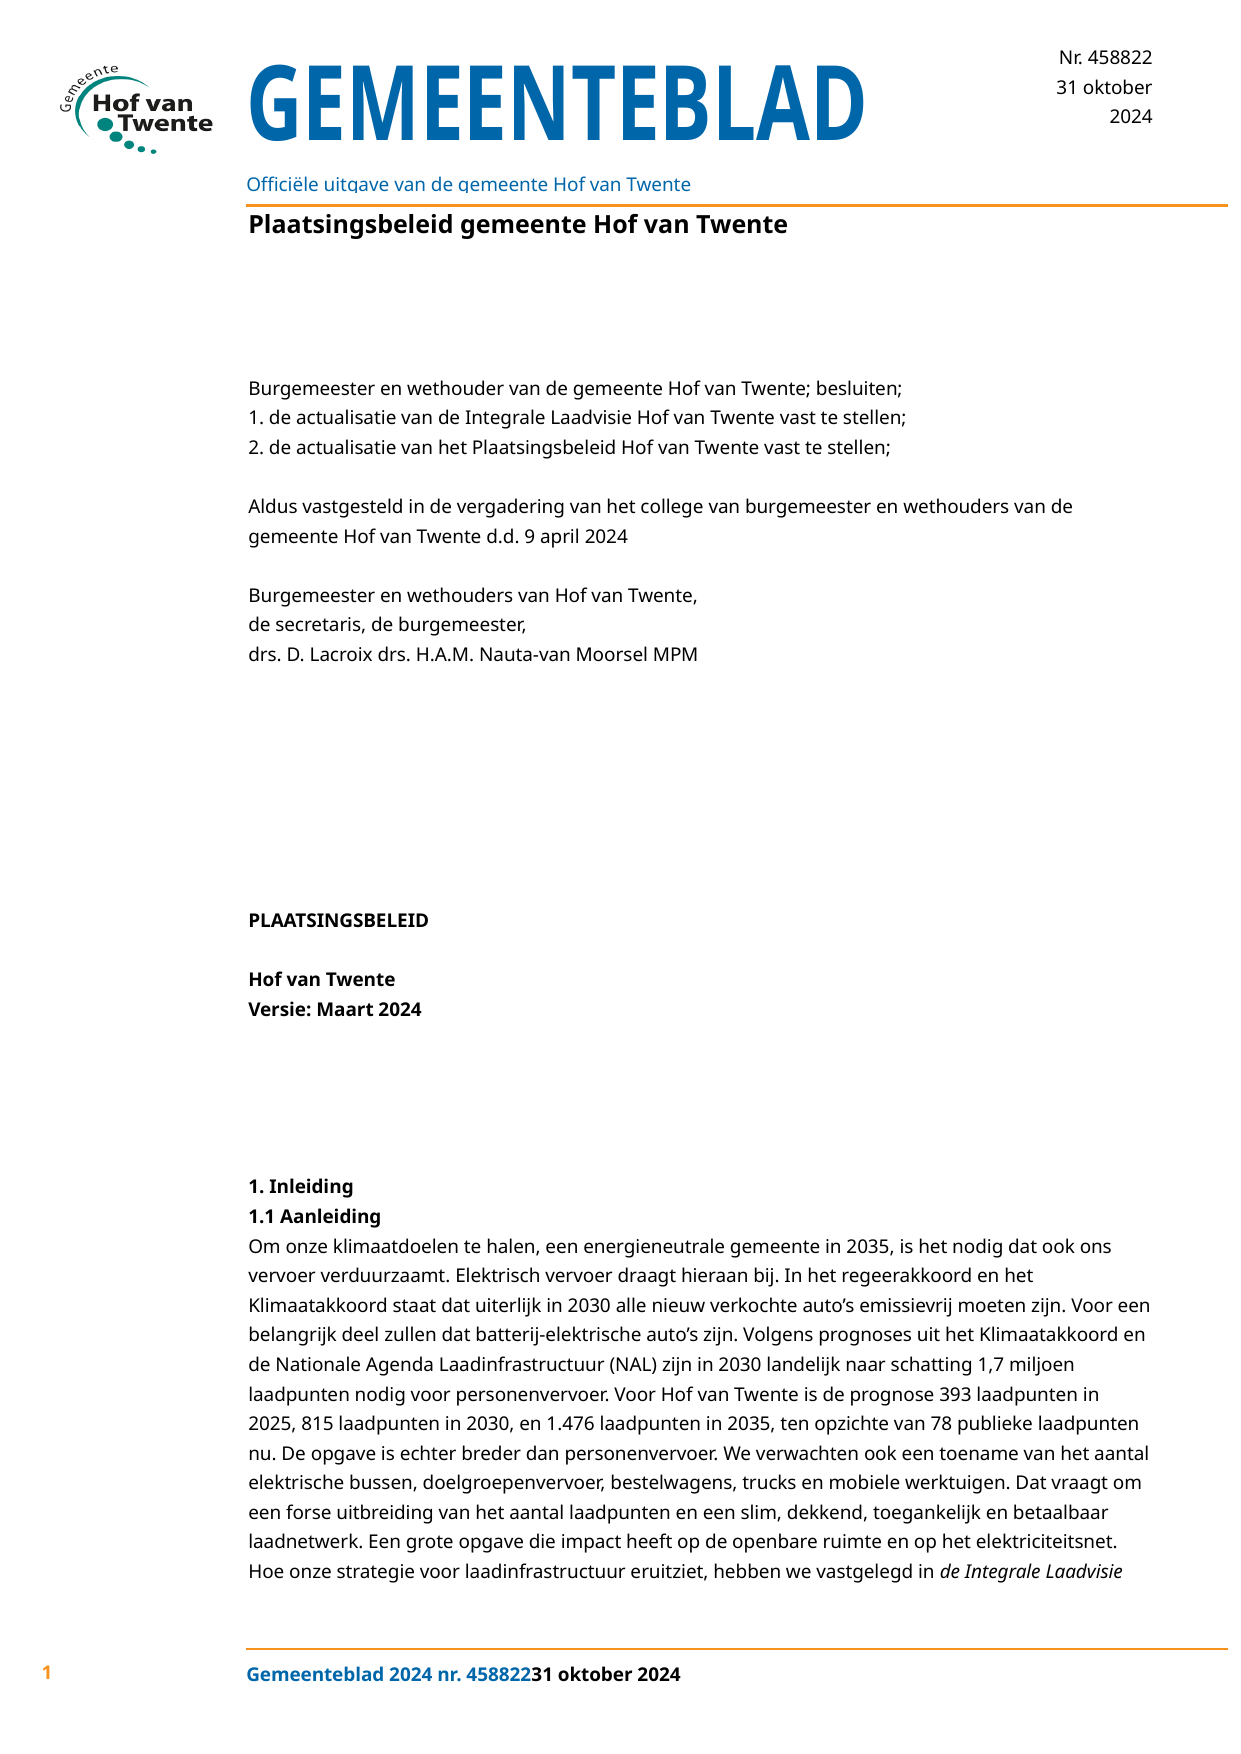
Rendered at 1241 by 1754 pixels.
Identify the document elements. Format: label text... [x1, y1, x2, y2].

text de secretaris, de burgemeester, [248, 612, 1152, 637]
text Om onze klimaatdoelen te halen, een energieneutrale gemeente in 2035, is het nodig dat ook ons vervoer verduurzaamt. Elektrisch vervoer draagt hieraan bij. In het regeerakkoord en het Klimaatakkoord staat dat uiterlijk in 2030 alle nieuw verkochte auto’s emissievrij moeten zijn. Voor een belangrijk deel zullen dat batterij-elektrische auto’s zijn. Volgens prognoses uit het Klimaatakkoord en de Nationale Agenda Laadinfrastructuur (NAL) zijn in 2030 landelijk naar schatting 1,7 miljoen laadpunten nodig voor personenvervoer. Voor Hof van Twente is de prognose 393 laadpunten in 2025, 815 laadpunten in 2030, en 1.476 laadpunten in 2035, ten opzichte van 78 publieke laadpunten nu. De opgave is echter breder dan personenvervoer. We verwachten ook een toename van het aantal elektrische bussen, doelgroepenvervoer, bestelwagens, trucks en mobiele werktuigen. Dat vraagt om een forse uitbreiding van het aantal laadpunten en een slim, dekkend, toegankelijk en betaalbaar laadnetwerk. Een grote opgave die impact heeft op de openbare ruimte en op het elektriciteitsnet. Hoe onze strategie voor laadinfrastructuur eruitziet, hebben we vastgelegd in de Integrale Laadvisie [248, 1233, 1152, 1584]
text Versie: Maart 2024 [248, 996, 1152, 1022]
text Plaatsingsbeleid gemeente Hof van Twente [248, 207, 1152, 241]
text Aldus vastgesteld in de vergadering van het college van burgemeester en wethouders van de gemeente Hof van Twente d.d. 9 april 2024 [248, 493, 1152, 548]
text PLAATSINGSBELEID [248, 907, 1152, 933]
text Burgemeester en wethouders van Hof van Twente, [248, 582, 1152, 608]
text 1. Inleiding [248, 1174, 1152, 1199]
text 1. de actualisatie van de Integrale Laadvisie Hof van Twente vast te stellen; [248, 404, 1152, 430]
text Burgemeester en wethouder van de gemeente Hof van Twente; besluiten; [248, 375, 1152, 401]
text drs. D. Lacroix drs. H.A.M. Nauta-van Moorsel MPM [248, 641, 1152, 667]
text 2. de actualisatie van het Plaatsingsbeleid Hof van Twente vast te stellen; [248, 434, 1152, 460]
text Hof van Twente [248, 967, 1152, 992]
picture [41, 47, 231, 172]
text 1.1 Aanleiding [248, 1203, 1152, 1229]
